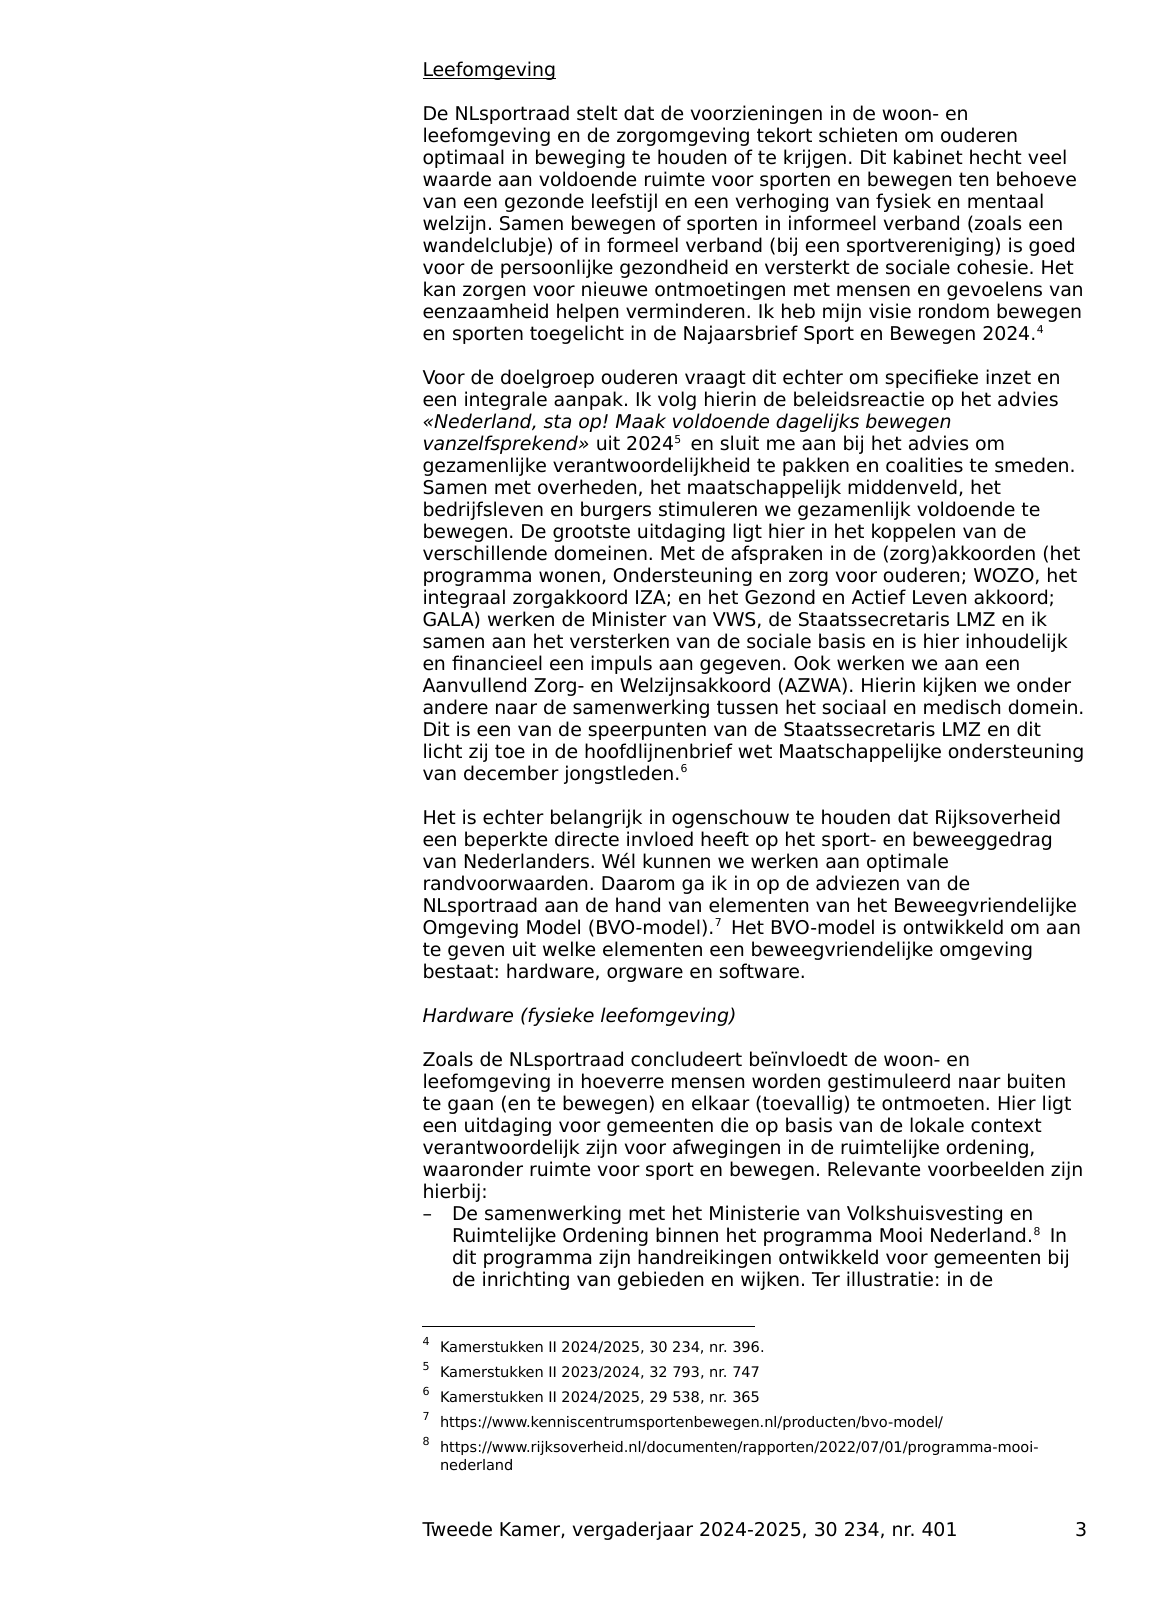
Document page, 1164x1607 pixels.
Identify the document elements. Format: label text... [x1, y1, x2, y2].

text – De samenwerking met het Ministerie van Volkshuisvesting en Ruimtelijke Ordening binnen het programma Mooi Nederland. In dit programma zijn handreikingen ontwikkeld voor gemeenten bij de inrichting van gebieden en wijken. Ter illustratie: in de [422, 1203, 1087, 1291]
subtitle Hardware (fysieke leefomgeving) [422, 1005, 1087, 1027]
text Kamerstukken II 2023/2024, 32 793, nr. 747 [422, 1360, 1087, 1382]
text Zoals de NLsportraad concludeert beïnvloedt de woon- en leefomgeving in hoeverre mensen worden gestimuleerd naar buiten te gaan (en te bewegen) en elkaar (toevallig) te ontmoeten. Hier ligt een uitdaging voor gemeenten die op basis van de lokale context verantwoordelijk zijn voor afwegingen in de ruimtelijke ordening, waaronder ruimte voor sport en bewegen. Relevante voorbeelden zijn hierbij: [422, 1049, 1087, 1203]
text Voor de doelgroep ouderen vraagt dit echter om specifieke inzet en een integrale aanpak. Ik volg hierin de beleidsreactie op het advies «Nederland, sta op! Maak voldoende dagelijks bewegen vanzelfsprekend» uit 2024 en sluit me aan bij het advies om gezamenlijke verantwoordelijkheid te pakken en coalities te smeden. Samen met overheden, het maatschappelijk middenveld, het bedrijfsleven en burgers stimuleren we gezamenlijk voldoende te bewegen. De grootste uitdaging ligt hier in het koppelen van de verschillende domeinen. Met de afspraken in de (zorg)akkoorden (het programma wonen, Ondersteuning en zorg voor ouderen; WOZO, het integraal zorgakkoord IZA; en het Gezond en Actief Leven akkoord; GALA) werken de Minister van VWS, de Staatssecretaris LMZ en ik samen aan het versterken van de sociale basis en is hier inhoudelijk en financieel een impuls aan gegeven. Ook werken we aan een Aanvullend Zorg- en Welzijnsakkoord (AZWA). Hierin kijken we onder andere naar de samenwerking tussen het sociaal en medisch domein. Dit is een van de speerpunten van de Staatssecretaris LMZ en dit licht zij toe in de hoofdlijnenbrief wet Maatschappelijke ondersteuning van december jongstleden. [422, 367, 1087, 785]
text De NLsportraad stelt dat de voorzieningen in de woon- en leefomgeving en de zorgomgeving tekort schieten om ouderen optimaal in beweging te houden of te krijgen. Dit kabinet hecht veel waarde aan voldoende ruimte voor sporten en bewegen ten behoeve van een gezonde leefstijl en een verhoging van fysiek en mentaal welzijn. Samen bewegen of sporten in informeel verband (zoals een wandelclubje) of in formeel verband (bij een sportvereniging) is goed voor de persoonlijke gezondheid en versterkt de sociale cohesie. Het kan zorgen voor nieuwe ontmoetingen met mensen en gevoelens van eenzaamheid helpen verminderen. Ik heb mijn visie rondom bewegen en sporten toegelicht in de Najaarsbrief Sport en Bewegen 2024. [422, 103, 1087, 345]
text Kamerstukken II 2024/2025, 30 234, nr. 396. [422, 1335, 1087, 1357]
text https://www.kenniscentrumsportenbewegen.nl/producten/bvo-model/ [422, 1410, 1087, 1432]
text Het is echter belangrijk in ogenschouw te houden dat Rijksoverheid een beperkte directe invloed heeft op het sport- en beweeggedrag van Nederlanders. Wél kunnen we werken aan optimale randvoorwaarden. Daarom ga ik in op de adviezen van de NLsportraad aan de hand van elementen van het Beweegvriendelijke Omgeving Model (BVO-model). Het BVO-model is ontwikkeld om aan te geven uit welke elementen een beweegvriendelijke omgeving bestaat: hardware, orgware en software. [422, 807, 1087, 983]
text Kamerstukken II 2024/2025, 29 538, nr. 365 [422, 1385, 1087, 1407]
subtitle Leefomgeving [422, 59, 1087, 81]
text https://www.rijksoverheid.nl/documenten/rapporten/2022/07/01/programma-mooi-nederland [422, 1435, 1087, 1474]
